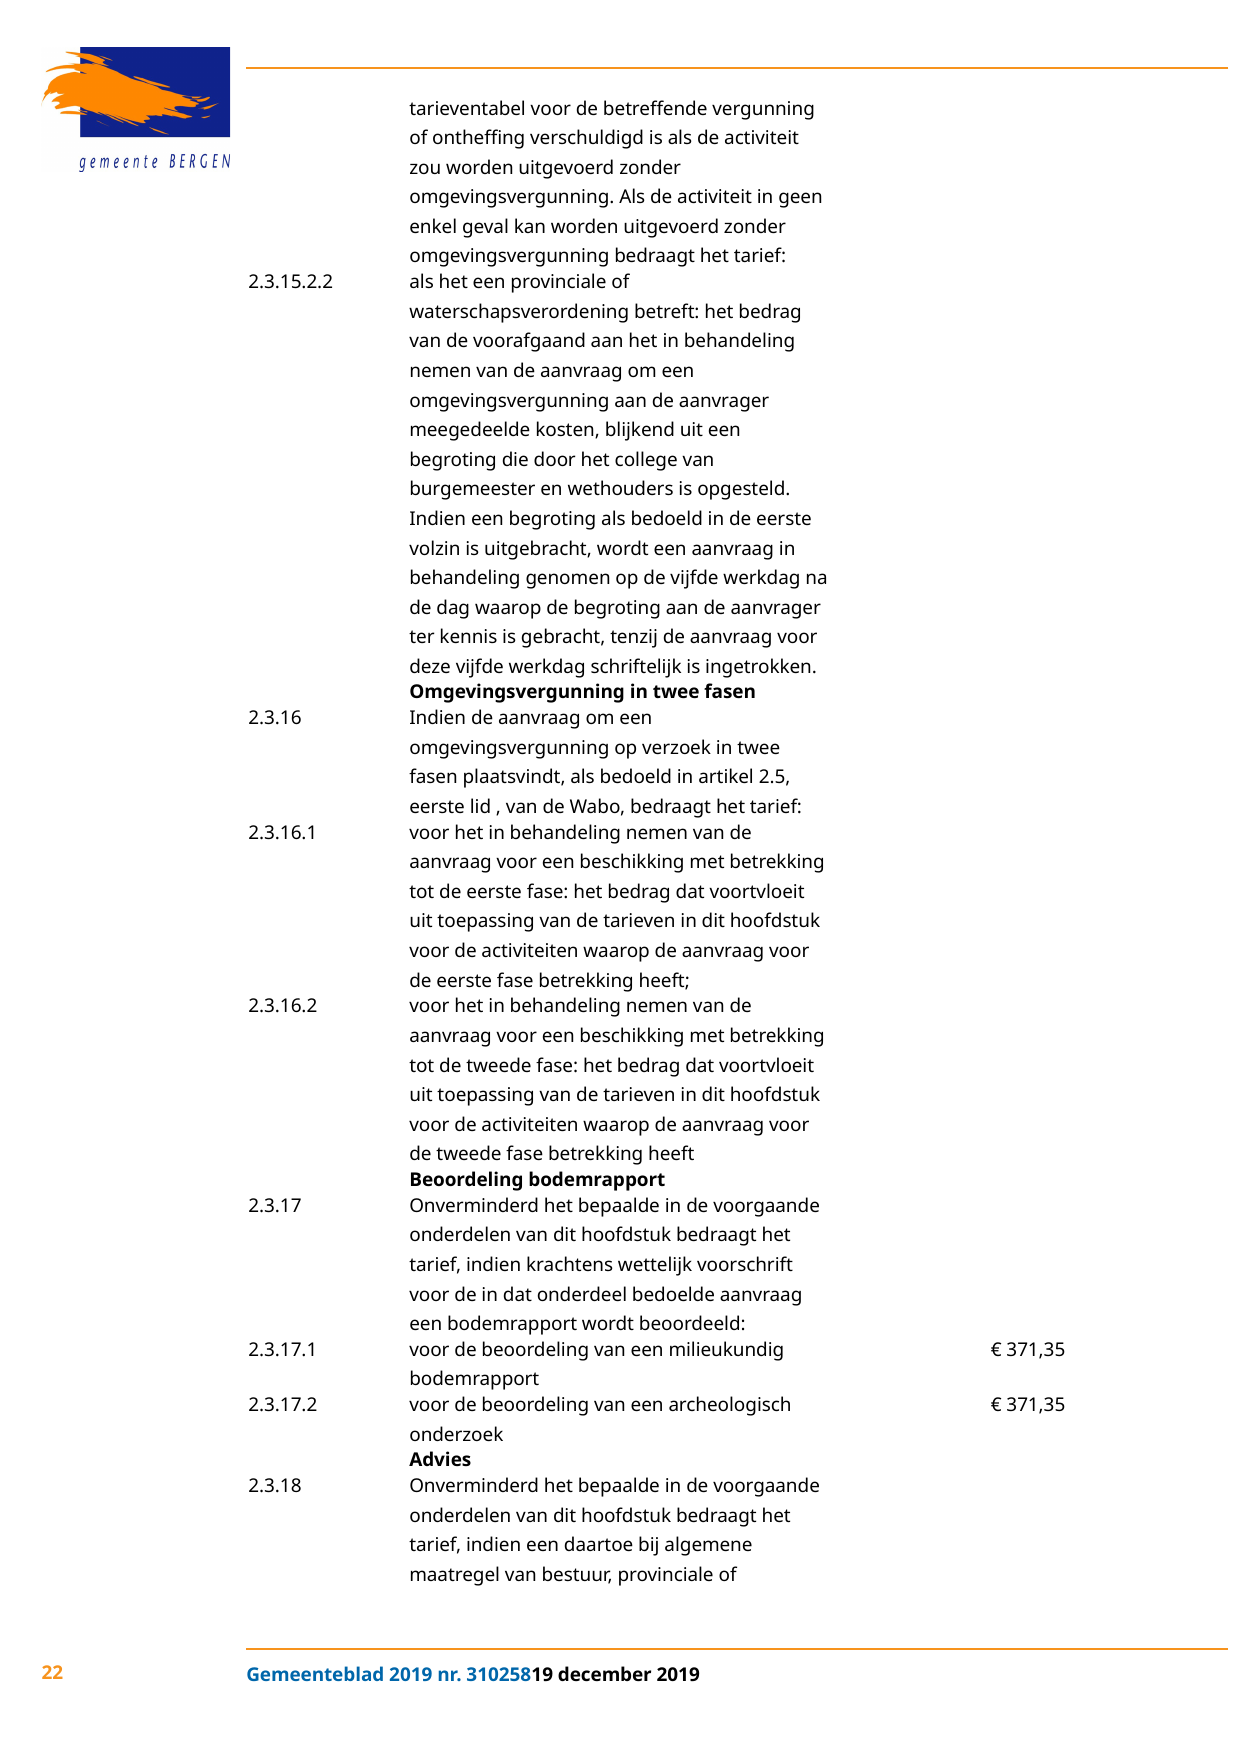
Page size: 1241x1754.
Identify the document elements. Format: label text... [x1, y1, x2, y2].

table_cell [829, 269, 991, 679]
table_cell [829, 993, 991, 1166]
table_cell [991, 705, 1152, 819]
table_cell [829, 1473, 991, 1587]
table_cell [829, 679, 991, 704]
table_cell [991, 1473, 1152, 1587]
table_cell Indien de aanvraag om een omgevingsvergunning op verzoek in twee fasen plaatsvindt, als bedoeld in artikel 2.5, eerste lid , van de Wabo, bedraagt het tarief: [409, 705, 829, 819]
table_cell [829, 1447, 991, 1472]
table_cell voor het in behandeling nemen van de aanvraag voor een beschikking met betrekking tot de tweede fase: het bedrag dat voortvloeit uit toepassing van de tarieven in dit hoofdstuk voor de activiteiten waarop de aanvraag voor de tweede fase betrekking heeft [409, 993, 829, 1166]
table_cell [991, 1447, 1152, 1472]
table_cell Advies [409, 1447, 829, 1472]
table_cell voor de beoordeling van een archeologisch onderzoek [409, 1391, 829, 1447]
table_cell € 371,35 [991, 1336, 1152, 1391]
table_cell 2.3.18 [248, 1473, 409, 1587]
table_cell [829, 1336, 991, 1391]
table_cell 2.3.17.1 [248, 1336, 409, 1391]
table_cell [991, 269, 1152, 679]
table_cell [829, 1166, 991, 1192]
table_cell [829, 95, 991, 268]
table_cell [991, 993, 1152, 1166]
table_cell voor de beoordeling van een milieukundig bodemrapport [409, 1336, 829, 1391]
table_cell [248, 1447, 409, 1472]
table_cell als het een provinciale of waterschapsverordening betreft: het bedrag van de voorafgaand aan het in behandeling nemen van de aanvraag om een omgevingsvergunning aan de aanvrager meegedeelde kosten, blijkend uit een begroting die door het college van burgemeester en wethouders is opgesteld. Indien een begroting als bedoeld in de eerste volzin is uitgebracht, wordt een aanvraag in behandeling genomen op de vijfde werkdag na de dag waarop de begroting aan de aanvrager ter kennis is gebracht, tenzij de aanvraag voor deze vijfde werkdag schriftelijk is ingetrokken. [409, 269, 829, 679]
table_cell Beoordeling bodemrapport [409, 1166, 829, 1192]
table_cell [829, 819, 991, 993]
table_cell [829, 1192, 991, 1336]
table_cell [991, 1166, 1152, 1192]
table_cell Omgevingsvergunning in twee fasen [409, 679, 829, 704]
table_cell [248, 1166, 409, 1192]
table_cell [991, 819, 1152, 993]
table_cell [248, 679, 409, 704]
table_cell [829, 1391, 991, 1447]
table_cell 2.3.16.2 [248, 993, 409, 1166]
table_cell € 371,35 [991, 1391, 1152, 1447]
table_cell [991, 679, 1152, 704]
table_cell [991, 1192, 1152, 1336]
picture [41, 47, 231, 172]
table_cell [829, 705, 991, 819]
table_cell tarieventabel voor de betreffende vergunning of ontheffing verschuldigd is als de activiteit zou worden uitgevoerd zonder omgevingsvergunning. Als de activiteit in geen enkel geval kan worden uitgevoerd zonder omgevingsvergunning bedraagt het tarief: [409, 95, 829, 268]
table_cell 2.3.16.1 [248, 819, 409, 993]
table_cell 2.3.17.2 [248, 1391, 409, 1447]
table_cell Onverminderd het bepaalde in de voorgaande onderdelen van dit hoofdstuk bedraagt het tarief, indien een daartoe bij algemene maatregel van bestuur, provinciale of [409, 1473, 829, 1587]
table_cell 2.3.16 [248, 705, 409, 819]
table_cell [248, 95, 409, 268]
table_cell [991, 95, 1152, 268]
table_cell voor het in behandeling nemen van de aanvraag voor een beschikking met betrekking tot de eerste fase: het bedrag dat voortvloeit uit toepassing van de tarieven in dit hoofdstuk voor de activiteiten waarop de aanvraag voor de eerste fase betrekking heeft; [409, 819, 829, 993]
table_cell Onverminderd het bepaalde in de voorgaande onderdelen van dit hoofdstuk bedraagt het tarief, indien krachtens wettelijk voorschrift voor de in dat onderdeel bedoelde aanvraag een bodemrapport wordt beoordeeld: [409, 1192, 829, 1336]
table_cell 2.3.15.2.2 [248, 269, 409, 679]
table_cell 2.3.17 [248, 1192, 409, 1336]
